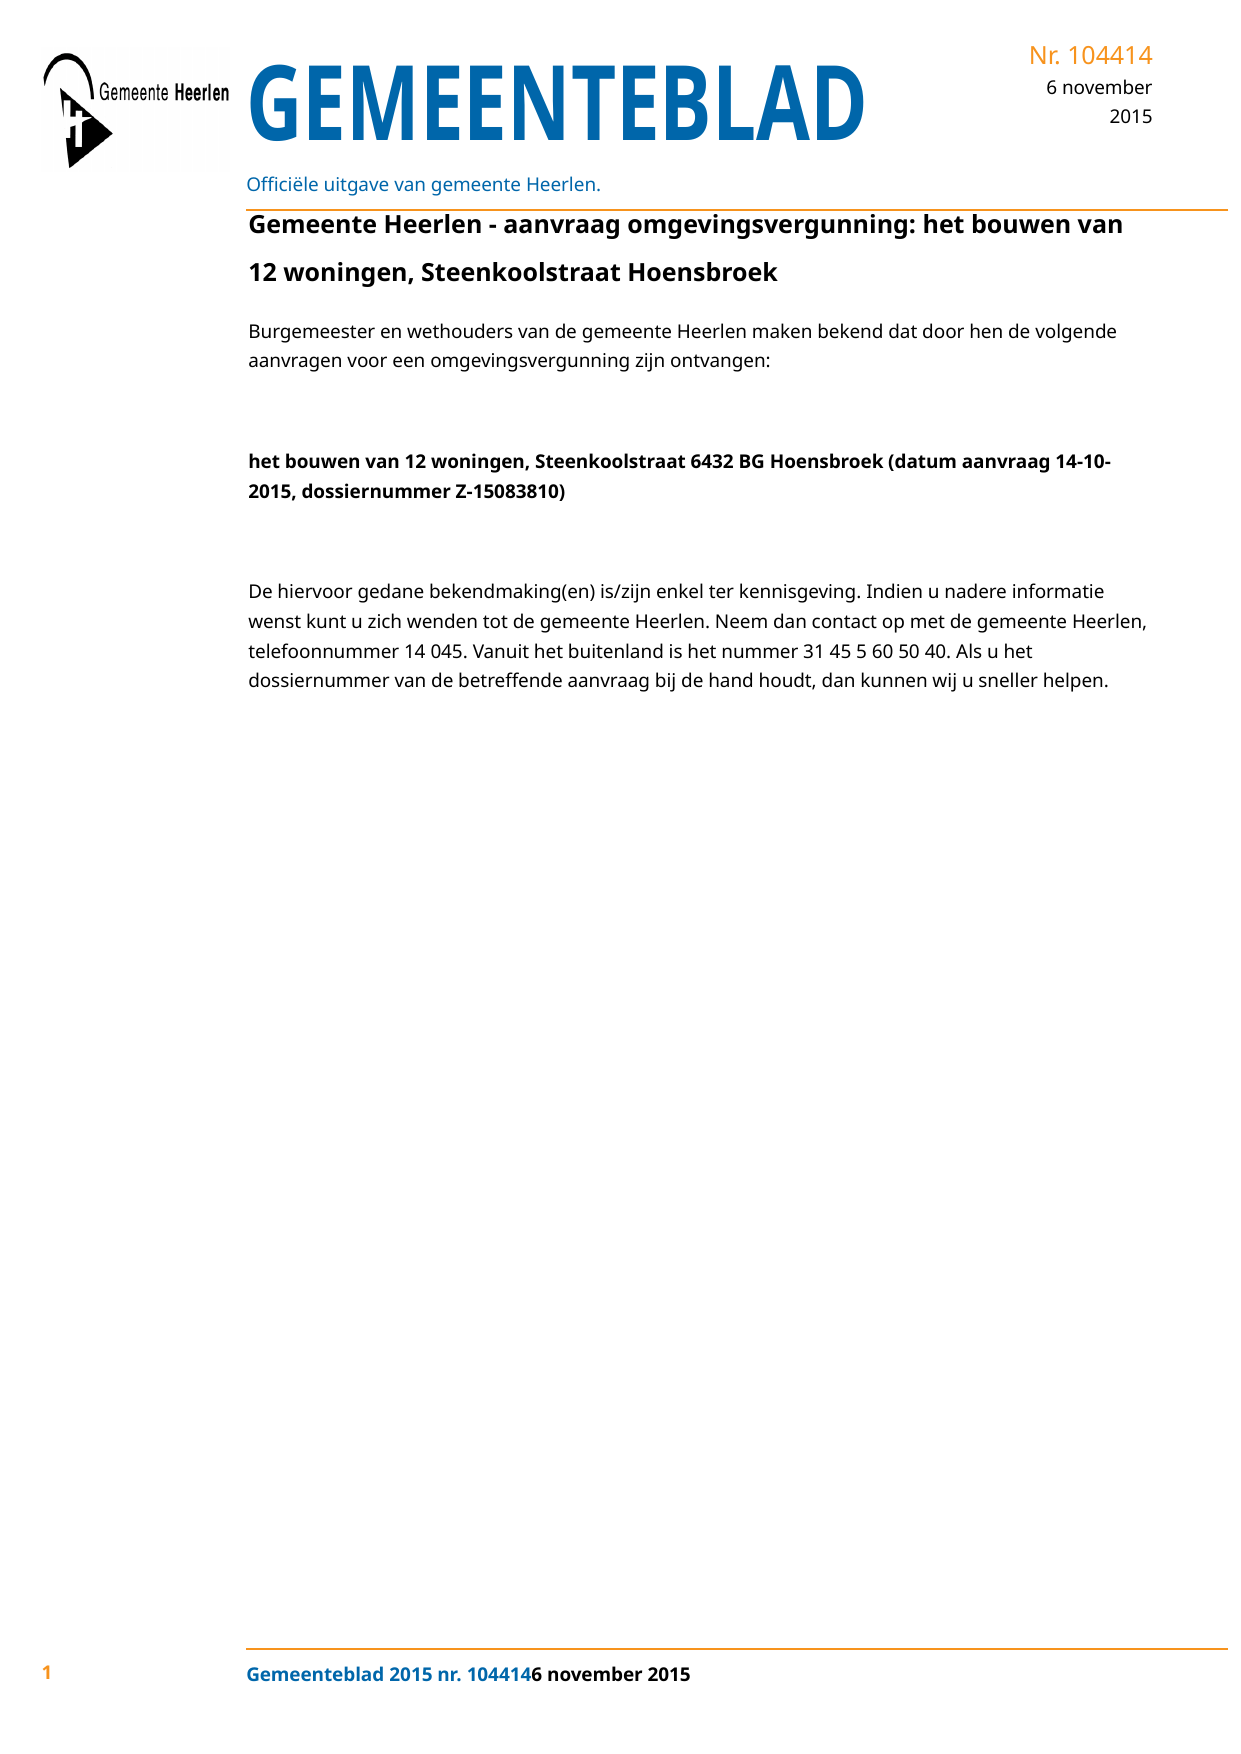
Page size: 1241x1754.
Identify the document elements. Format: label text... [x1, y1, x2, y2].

text De hiervoor gedane bekendmaking(en) is/zijn enkel ter kennisgeving. Indien u nadere informatie wenst kunt u zich wenden tot de gemeente Heerlen. Neem dan contact op met de gemeente Heerlen, telefoonnummer 14 045. Vanuit het buitenland is het nummer 31 45 5 60 50 40. Als u het dossiernummer van de betreffende aanvraag bij de hand houdt, dan kunnen wij u sneller helpen. [248, 579, 1152, 693]
text Burgemeester en wethouders van de gemeente Heerlen maken bekend dat door hen de volgende aanvragen voor een omgevingsvergunning zijn ontvangen: [248, 318, 1152, 373]
text Gemeente Heerlen - aanvraag omgevingsvergunning: het bouwen van 12 woningen, Steenkoolstraat Hoensbroek [248, 211, 1152, 288]
text het bouwen van 12 woningen, Steenkoolstraat 6432 BG Hoensbroek (datum aanvraag 14-10-2015, dossiernummer Z-15083810) [248, 448, 1152, 504]
picture [41, 47, 231, 172]
